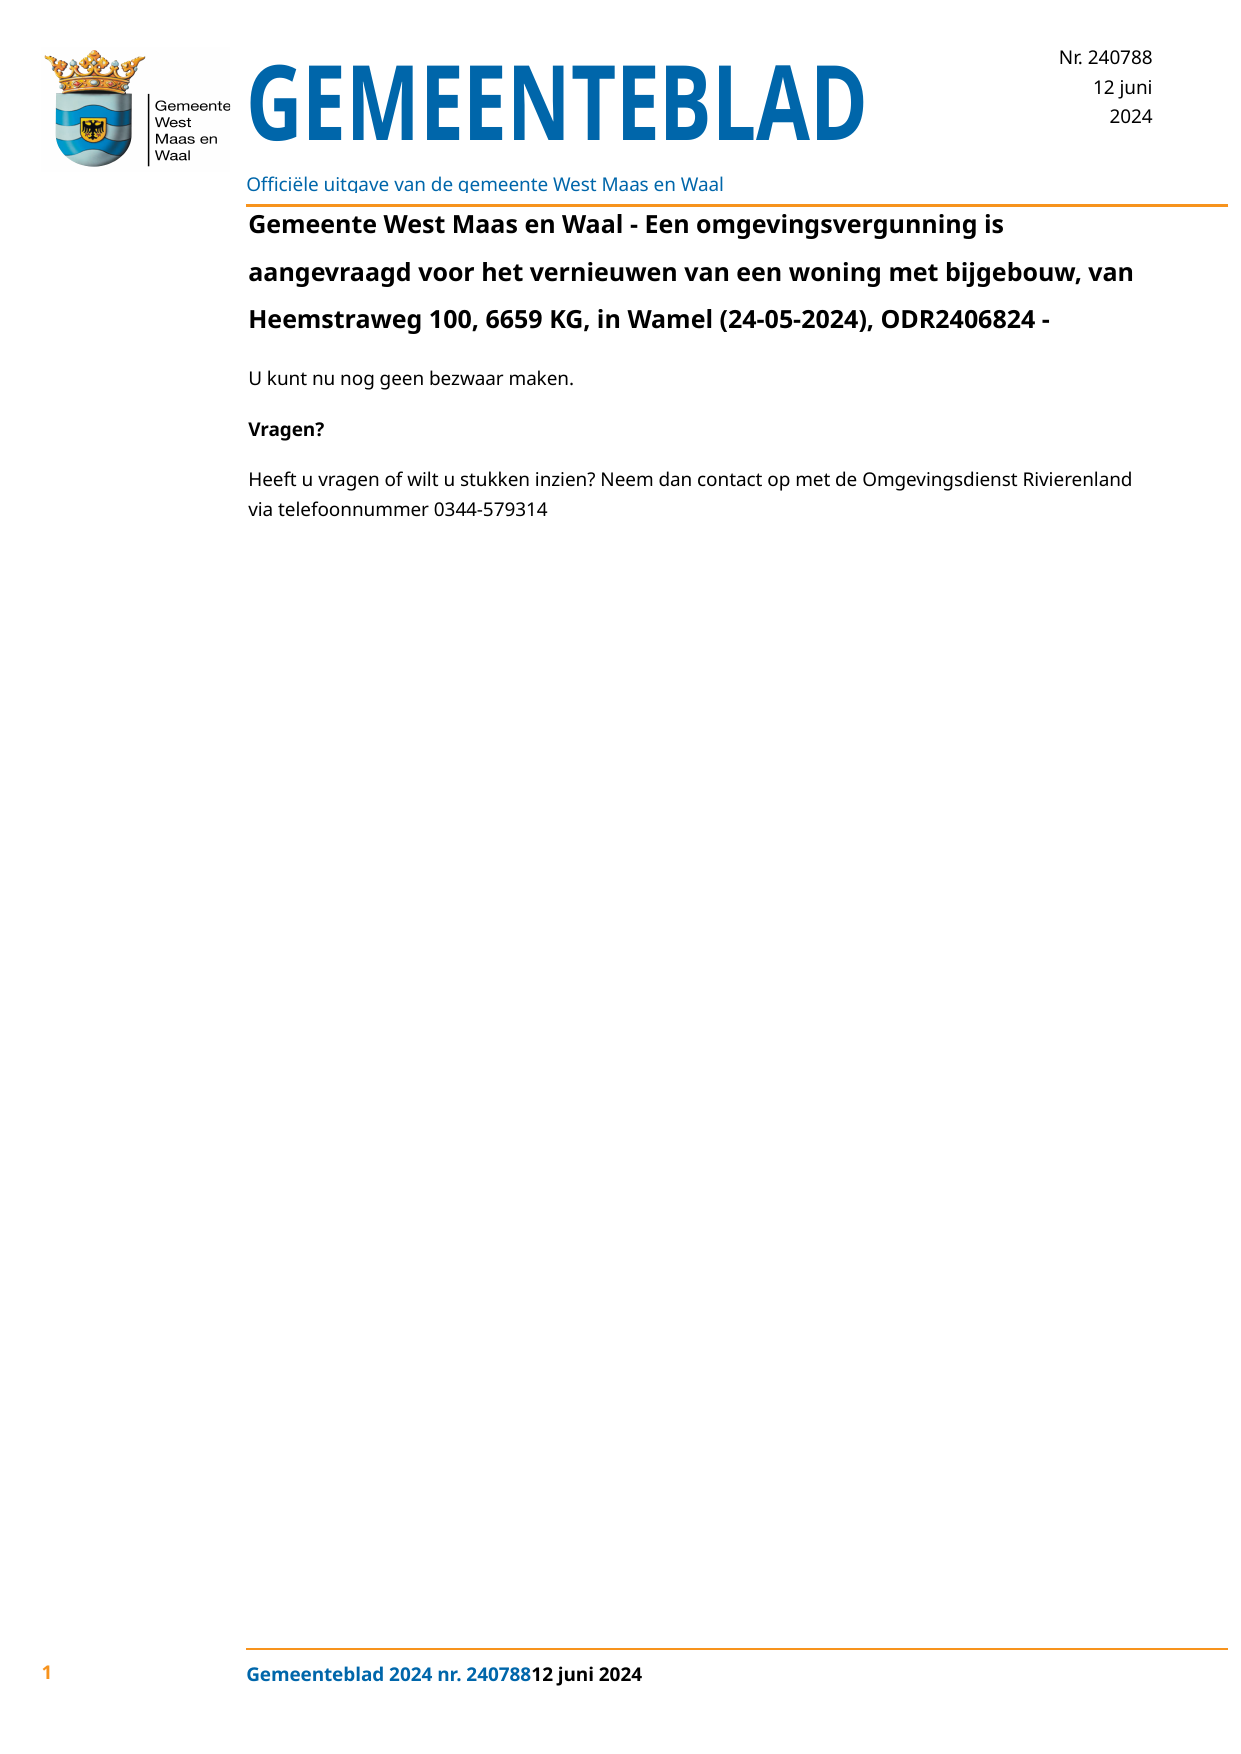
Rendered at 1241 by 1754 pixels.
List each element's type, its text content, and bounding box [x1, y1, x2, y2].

text Gemeente West Maas en Waal - Een omgevingsvergunning is aangevraagd voor het vernieuwen van een woning met bijgebouw, van Heemstraweg 100, 6659 KG, in Wamel (24-05-2024), ODR2406824 - [248, 207, 1152, 336]
text Vragen? [248, 416, 1152, 442]
picture [41, 47, 231, 172]
text Heeft u vragen of wilt u stukken inzien? Neem dan contact op met de Omgevingsdienst Rivierenland via telefoonnummer 0344-579314 [248, 466, 1152, 522]
text U kunt nu nog geen bezwaar maken. [248, 366, 1152, 391]
